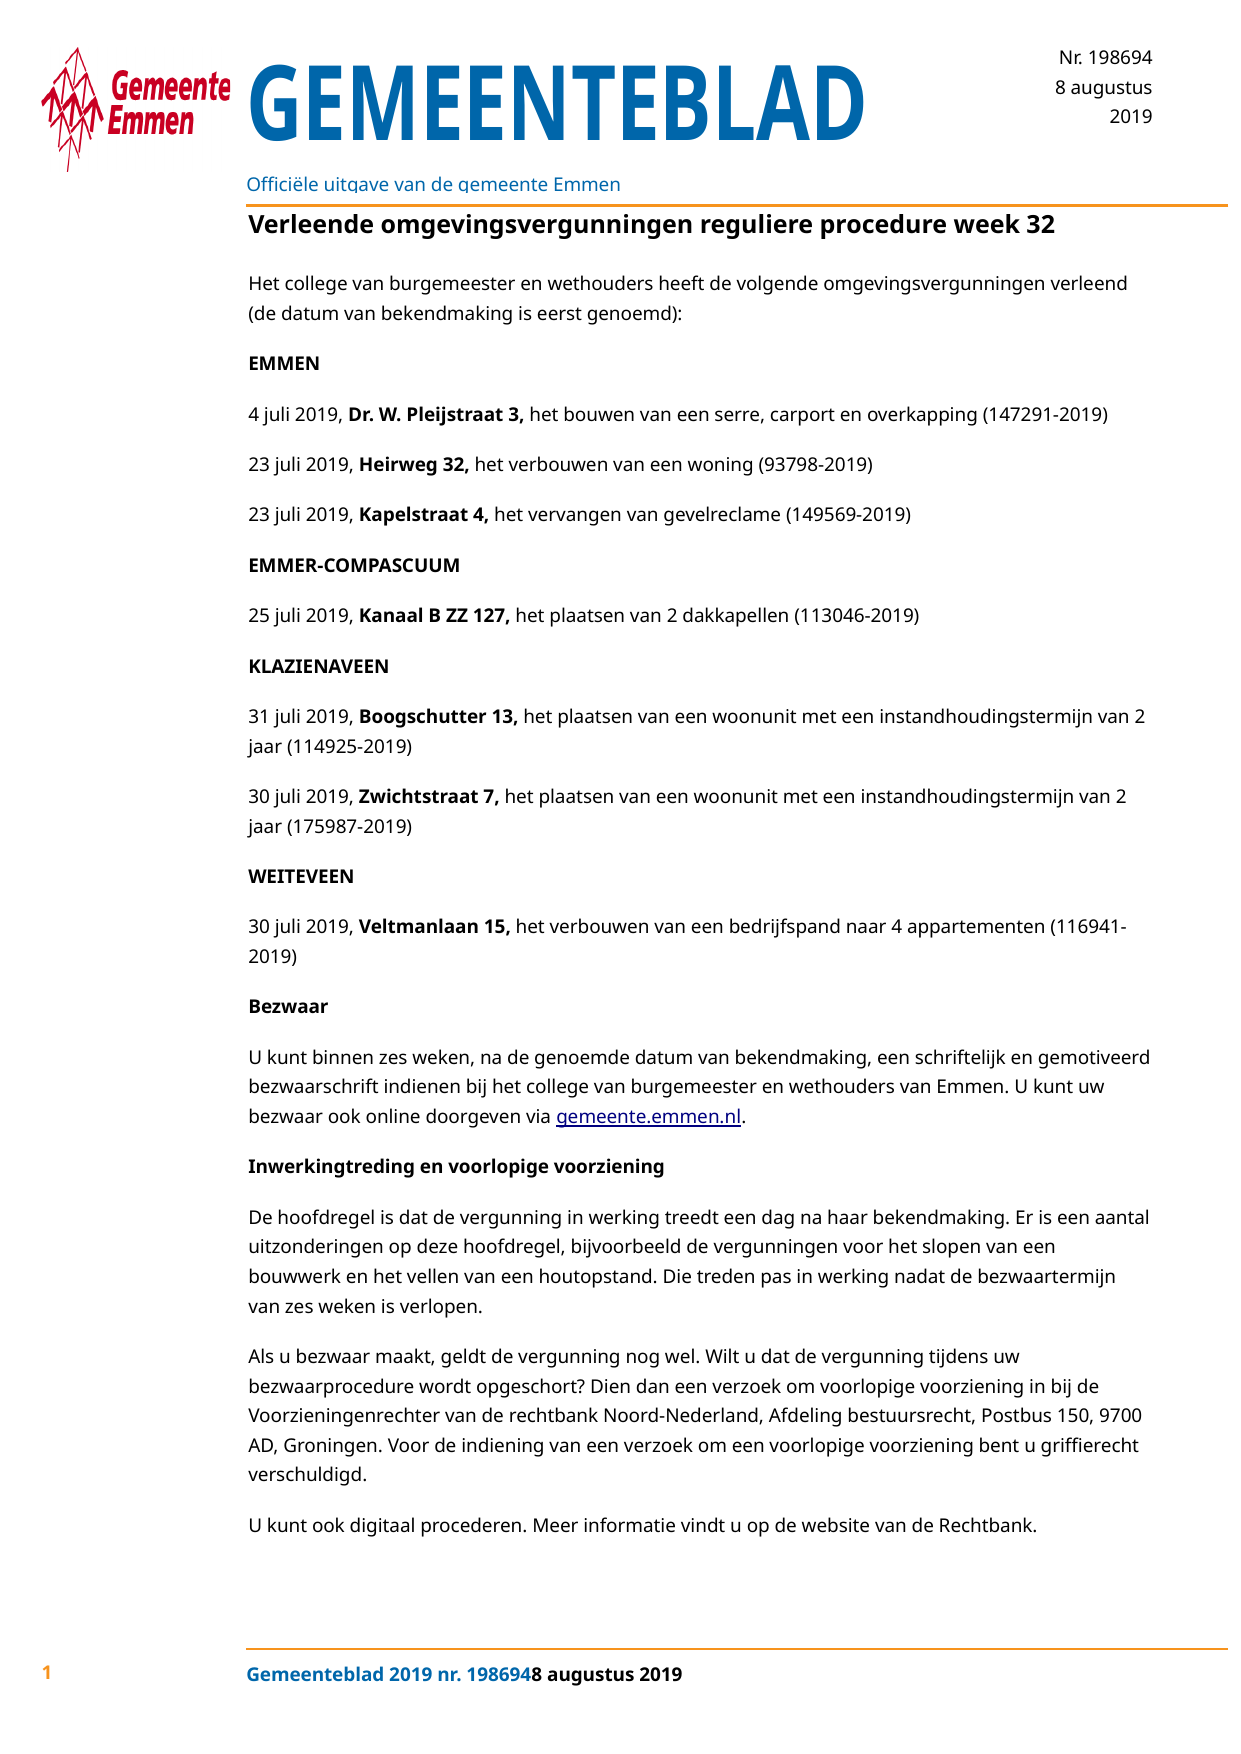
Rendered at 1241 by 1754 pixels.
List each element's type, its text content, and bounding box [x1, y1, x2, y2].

text 25 juli 2019, Kanaal B ZZ 127, het plaatsen van 2 dakkapellen (113046-2019) [248, 602, 1152, 628]
text 30 juli 2019, Zwichtstraat 7, het plaatsen van een woonunit met een instandhoudingstermijn van 2 jaar (175987-2019) [248, 783, 1152, 838]
text KLAZIENAVEEN [248, 653, 1152, 678]
text Inwerkingtreding en voorlopige voorziening [248, 1154, 1152, 1179]
text WEITEVEEN [248, 863, 1152, 889]
text EMMER-COMPASCUUM [248, 552, 1152, 578]
text U kunt binnen zes weken, na de genoemde datum van bekendmaking, een schriftelijk en gemotiveerd bezwaarschrift indienen bij het college van burgemeester en wethouders van Emmen. U kunt uw bezwaar ook online doorgeven via gemeente.emmen.nl. [248, 1044, 1152, 1129]
text De hoofdregel is dat de vergunning in werking treedt een dag na haar bekendmaking. Er is een aantal uitzonderingen op deze hoofdregel, bijvoorbeeld de vergunningen voor het slopen van een bouwwerk en het vellen van een houtopstand. Die treden pas in werking nadat de bezwaartermijn van zes weken is verlopen. [248, 1204, 1152, 1318]
text 31 juli 2019, Boogschutter 13, het plaatsen van een woonunit met een instandhoudingstermijn van 2 jaar (114925-2019) [248, 703, 1152, 758]
text U kunt ook digitaal procederen. Meer informatie vindt u op de website van de Rechtbank. [248, 1512, 1152, 1538]
text Verleende omgevingsvergunningen reguliere procedure week 32 [248, 207, 1152, 241]
picture [41, 47, 231, 172]
text Bezwaar [248, 994, 1152, 1019]
text 30 juli 2019, Veltmanlaan 15, het verbouwen van een bedrijfspand naar 4 appartementen (116941-2019) [248, 914, 1152, 969]
text 23 juli 2019, Kapelstraat 4, het vervangen van gevelreclame (149569-2019) [248, 502, 1152, 527]
text 23 juli 2019, Heirweg 32, het verbouwen van een woning (93798-2019) [248, 451, 1152, 477]
text Het college van burgemeester en wethouders heeft de volgende omgevingsvergunningen verleend (de datum van bekendmaking is eerst genoemd): [248, 270, 1152, 326]
text 4 juli 2019, Dr. W. Pleijstraat 3, het bouwen van een serre, carport en overkapping (147291-2019) [248, 401, 1152, 426]
text EMMEN [248, 350, 1152, 376]
text Als u bezwaar maakt, geldt de vergunning nog wel. Wilt u dat de vergunning tijdens uw bezwaarprocedure wordt opgeschort? Dien dan een verzoek om voorlopige voorziening in bij de Voorzieningenrechter van de rechtbank Noord-Nederland, Afdeling bestuursrecht, Postbus 150, 9700 AD, Groningen. Voor de indiening van een verzoek om een voorlopige voorziening bent u griffierecht verschuldigd. [248, 1343, 1152, 1487]
